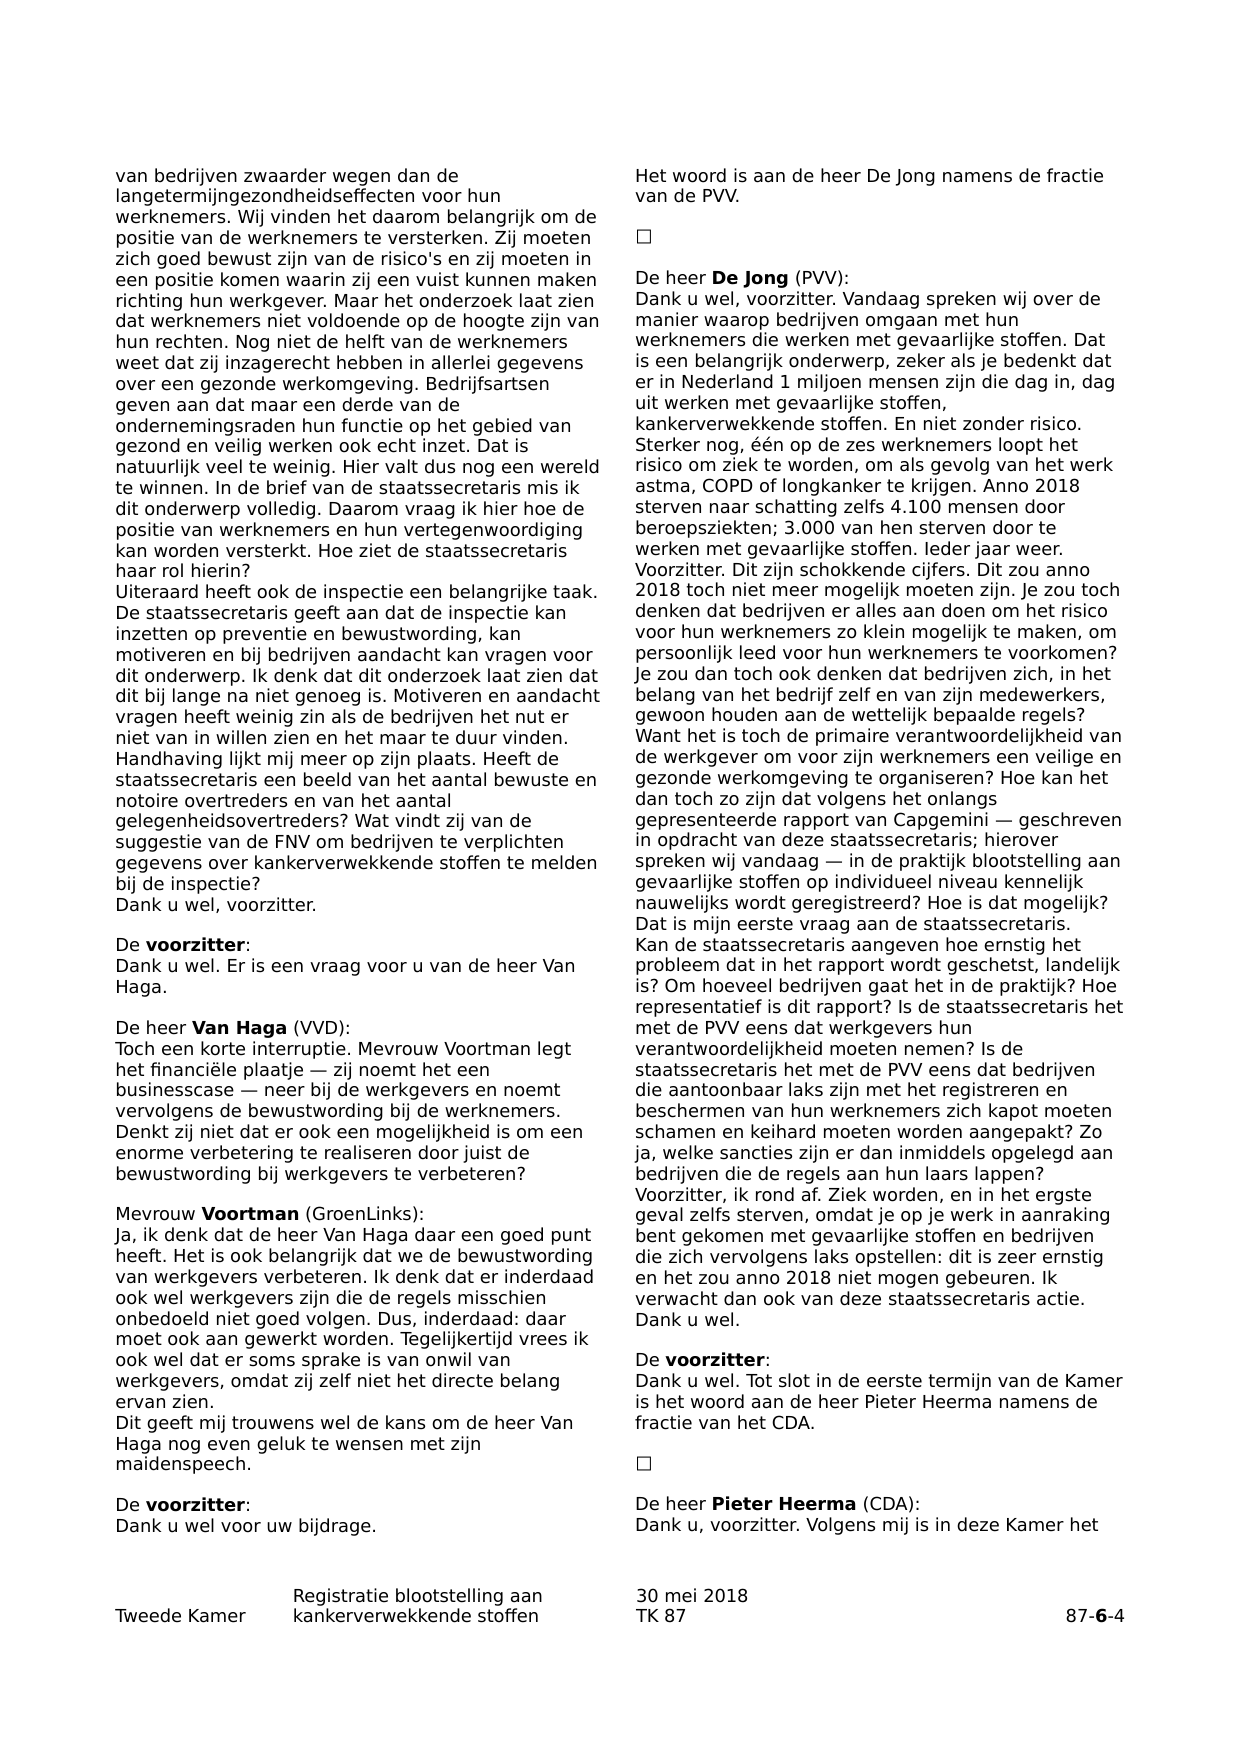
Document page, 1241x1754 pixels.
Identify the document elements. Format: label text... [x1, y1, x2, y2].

text Voorzitter, ik rond af. Ziek worden, en in het ergste geval zelfs sterven, omdat je op je werk in aanraking bent gekomen met gevaarlijke stoffen en bedrijven die zich vervolgens laks opstellen: dit is zeer ernstig en het zou anno 2018 niet mogen gebeuren. Ik verwacht dan ook van deze staatssecretaris actie. [635, 1184, 1125, 1309]
text Dank u wel. Tot slot in de eerste termijn van de Kamer is het woord aan de heer Pieter Heerma namens de fractie van het CDA. [635, 1371, 1125, 1433]
text De heer Pieter Heerma (CDA): [635, 1494, 1125, 1515]
text van bedrijven zwaarder wegen dan de langetermijngezondheidseffecten voor hun werknemers. Wij vinden het daarom belangrijk om de positie van de werknemers te versterken. Zij moeten zich goed bewust zijn van de risico's en zij moeten in een positie komen waarin zij een vuist kunnen maken richting hun werkgever. Maar het onderzoek laat zien dat werknemers niet voldoende op de hoogte zijn van hun rechten. Nog niet de helft van de werknemers weet dat zij inzagerecht hebben in allerlei gegevens over een gezonde werkomgeving. Bedrijfsartsen geven aan dat maar een derde van de ondernemingsraden hun functie op het gebied van gezond en veilig werken ook echt inzet. Dat is natuurlijk veel te weinig. Hier valt dus nog een wereld te winnen. In de brief van de staatssecretaris mis ik dit onderwerp volledig. Daarom vraag ik hier hoe de positie van werknemers en hun vertegenwoordiging kan worden versterkt. Hoe ziet de staatssecretaris haar rol hierin? [115, 165, 605, 582]
text Voorzitter. Dit zijn schokkende cijfers. Dit zou anno 2018 toch niet meer mogelijk moeten zijn. Je zou toch denken dat bedrijven er alles aan doen om het risico voor hun werknemers zo klein mogelijk te maken, om persoonlijk leed voor hun werknemers te voorkomen? Je zou dan toch ook denken dat bedrijven zich, in het belang van het bedrijf zelf en van zijn medewerkers, gewoon houden aan de wettelijk bepaalde regels? Want het is toch de primaire verantwoordelijkheid van de werkgever om voor zijn werknemers een veilige en gezonde werkomgeving te organiseren? Hoe kan het dan toch zo zijn dat volgens het onlangs gepresenteerde rapport van Capgemini — geschreven in opdracht van deze staatssecretaris; hierover spreken wij vandaag — in de praktijk blootstelling aan gevaarlijke stoffen op individueel niveau kennelijk nauwelijks wordt geregistreerd? Hoe is dat mogelijk? Dat is mijn eerste vraag aan de staatssecretaris. [635, 559, 1125, 934]
text ⬜ [635, 227, 1125, 248]
text De heer Van Haga (VVD): [115, 1018, 605, 1038]
text ⬜ [635, 1453, 1125, 1474]
text De heer De Jong (PVV): [635, 268, 1125, 288]
text Dank u wel voor uw bijdrage. [115, 1516, 605, 1537]
text Toch een korte interruptie. Mevrouw Voortman legt het financiële plaatje — zij noemt het een businesscase — neer bij de werkgevers en noemt vervolgens de bewustwording bij de werknemers. Denkt zij niet dat er ook een mogelijkheid is om een enorme verbetering te realiseren door juist de bewustwording bij werkgevers te verbeteren? [115, 1038, 605, 1184]
text Dank u wel. [635, 1309, 1125, 1330]
text Dit geeft mij trouwens wel de kans om de heer Van Haga nog even geluk te wensen met zijn maidenspeech. [115, 1412, 605, 1475]
text De voorzitter: [635, 1350, 1125, 1371]
text Mevrouw Voortman (GroenLinks): [115, 1204, 605, 1225]
text Ja, ik denk dat de heer Van Haga daar een goed punt heeft. Het is ook belangrijk dat we de bewustwording van werkgevers verbeteren. Ik denk dat er inderdaad ook wel werkgevers zijn die de regels misschien onbedoeld niet goed volgen. Dus, inderdaad: daar moet ook aan gewerkt worden. Tegelijkertijd vrees ik ook wel dat er soms sprake is van onwil van werkgevers, omdat zij zelf niet het directe belang ervan zien. [115, 1225, 605, 1412]
text Dank u wel, voorzitter. Vandaag spreken wij over de manier waarop bedrijven omgaan met hun werknemers die werken met gevaarlijke stoffen. Dat is een belangrijk onderwerp, zeker als je bedenkt dat er in Nederland 1 miljoen mensen zijn die dag in, dag uit werken met gevaarlijke stoffen, kankerverwekkende stoffen. En niet zonder risico. Sterker nog, één op de zes werknemers loopt het risico om ziek te worden, om als gevolg van het werk astma, COPD of longkanker te krijgen. Anno 2018 sterven naar schatting zelfs 4.100 mensen door beroepsziekten; 3.000 van hen sterven door te werken met gevaarlijke stoffen. Ieder jaar weer. [635, 288, 1125, 559]
text Dank u wel, voorzitter. [115, 894, 605, 915]
text Uiteraard heeft ook de inspectie een belangrijke taak. De staatssecretaris geeft aan dat de inspectie kan inzetten op preventie en bewustwording, kan motiveren en bij bedrijven aandacht kan vragen voor dit onderwerp. Ik denk dat dit onderzoek laat zien dat dit bij lange na niet genoeg is. Motiveren en aandacht vragen heeft weinig zin als de bedrijven het nut er niet van in willen zien en het maar te duur vinden. Handhaving lijkt mij meer op zijn plaats. Heeft de staatssecretaris een beeld van het aantal bewuste en notoire overtreders en van het aantal gelegenheidsovertreders? Wat vindt zij van de suggestie van de FNV om bedrijven te verplichten gegevens over kankerverwekkende stoffen te melden bij de inspectie? [115, 582, 605, 894]
text De voorzitter: [115, 1495, 605, 1516]
text Dank u, voorzitter. Volgens mij is in deze Kamer het [635, 1515, 1125, 1536]
text Kan de staatssecretaris aangeven hoe ernstig het probleem dat in het rapport wordt geschetst, landelijk is? Om hoeveel bedrijven gaat het in de praktijk? Hoe representatief is dit rapport? Is de staatssecretaris het met de PVV eens dat werkgevers hun verantwoordelijkheid moeten nemen? Is de staatssecretaris het met de PVV eens dat bedrijven die aantoonbaar laks zijn met het registreren en beschermen van hun werknemers zich kapot moeten schamen en keihard moeten worden aangepakt? Zo ja, welke sancties zijn er dan inmiddels opgelegd aan bedrijven die de regels aan hun laars lappen? [635, 934, 1125, 1184]
text Het woord is aan de heer De Jong namens de fractie van de PVV. [635, 165, 1125, 207]
text Dank u wel. Er is een vraag voor u van de heer Van Haga. [115, 956, 605, 998]
text De voorzitter: [115, 935, 605, 956]
